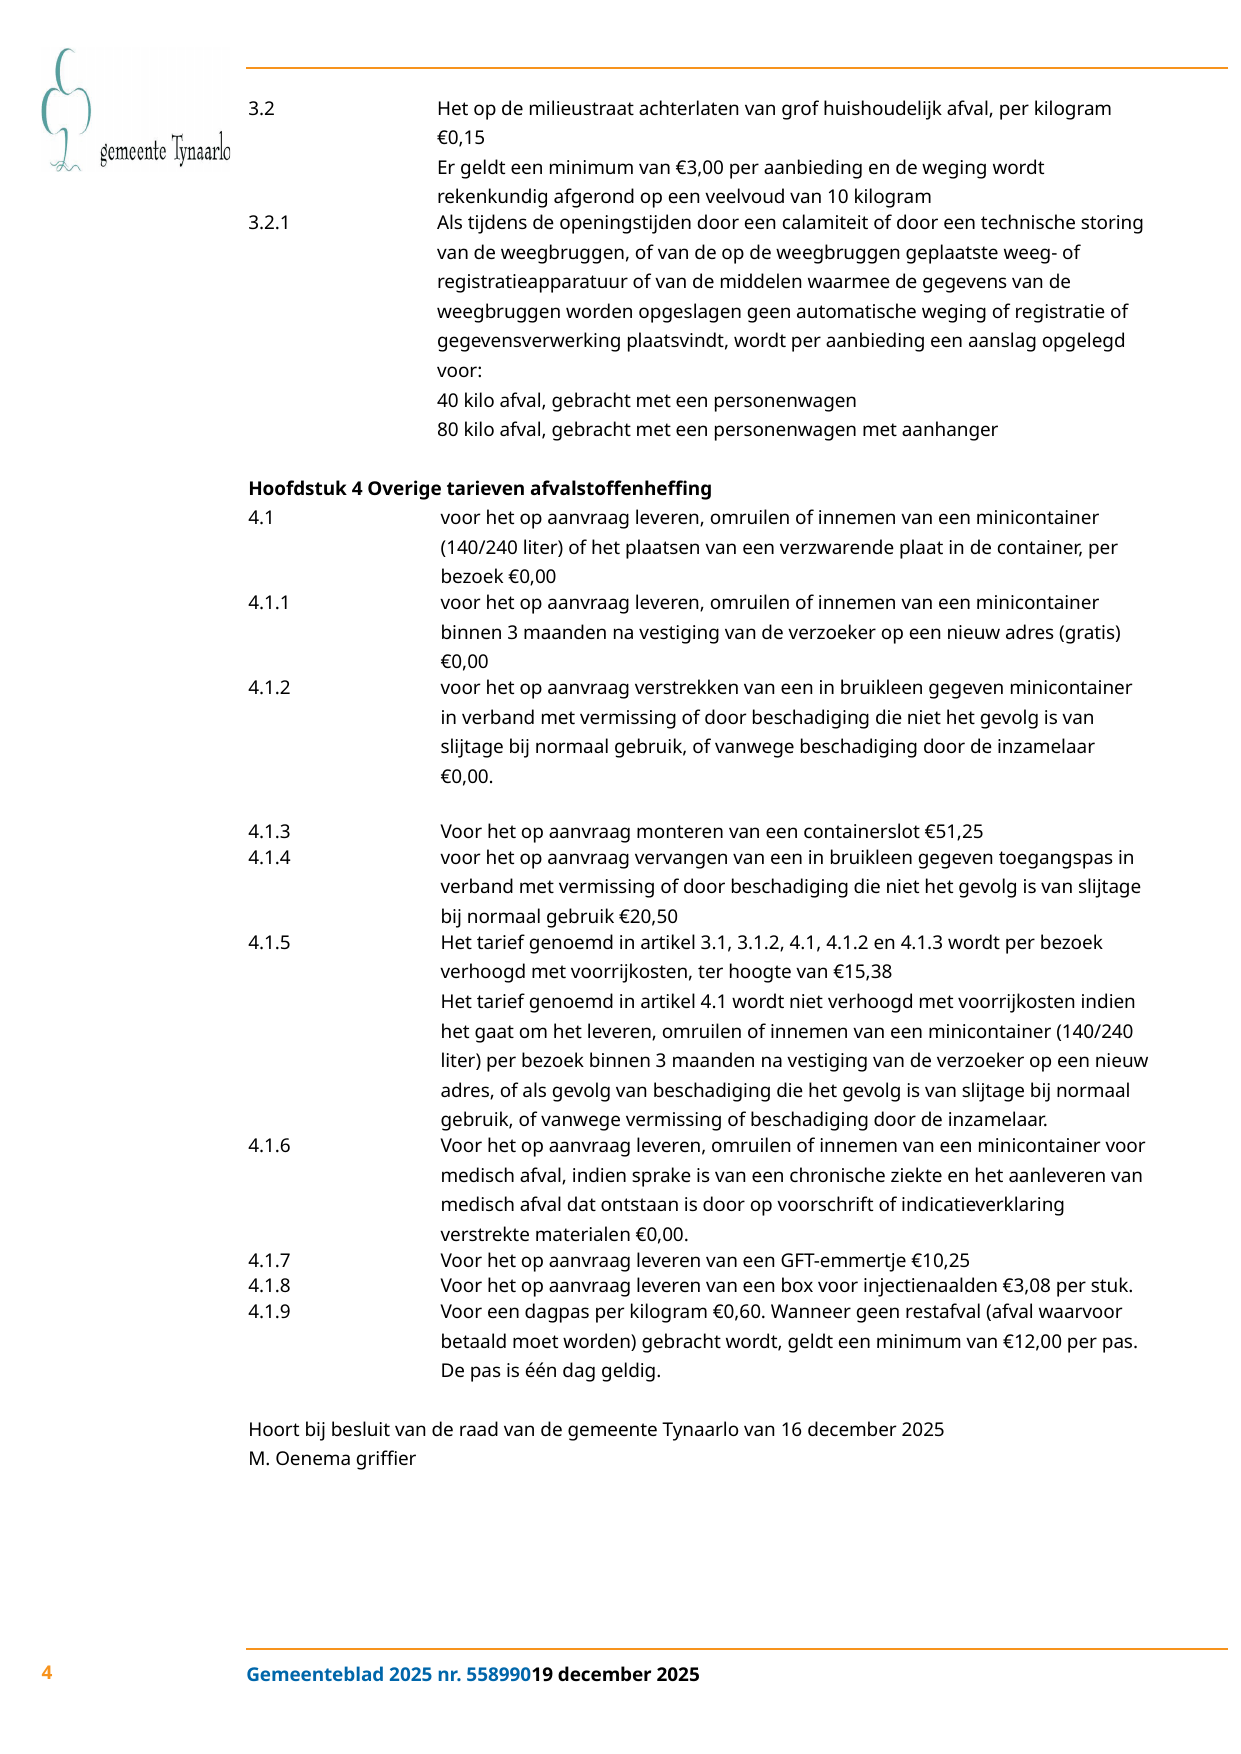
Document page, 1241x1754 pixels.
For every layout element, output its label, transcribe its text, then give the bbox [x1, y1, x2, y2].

table_cell Voor een dagpas per kilogram €0,60. Wanneer geen restafval (afval waarvoor betaald moet worden) gebracht wordt, geldt een minimum van €12,00 per pas. De pas is één dag geldig. [440, 1298, 1152, 1383]
table_cell 4.1.2 [248, 674, 440, 818]
table_cell Voor het op aanvraag leveren, omruilen of innemen van een minicontainer voor medisch afval, indien sprake is van een chronische ziekte en het aanleveren van medisch afval dat ontstaan is door op voorschrift of indicatieverklaring verstrekte materialen €0,00. [440, 1132, 1152, 1247]
table_cell voor het op aanvraag verstrekken van een in bruikleen gegeven minicontainer in verband met vermissing of door beschadiging die niet het gevolg is van slijtage bij normaal gebruik, of vanwege beschadiging door de inzamelaar €0,00. [440, 674, 1152, 818]
text Hoort bij besluit van de raad van de gemeente Tynaarlo van 16 december 2025 [248, 1416, 1152, 1442]
table_cell voor het op aanvraag vervangen van een in bruikleen gegeven toegangspas in verband met vermissing of door beschadiging die niet het gevolg is van slijtage bij normaal gebruik €20,50 [440, 844, 1152, 929]
table_header 4.1 [248, 505, 440, 589]
table_cell 4.1.8 [248, 1273, 440, 1298]
picture [41, 47, 231, 172]
table_header voor het op aanvraag leveren, omruilen of innemen van een minicontainer (140/240 liter) of het plaatsen van een verzwarende plaat in de container, per bezoek €0,00 [440, 505, 1152, 589]
table_cell 3.2 [248, 95, 437, 209]
text M. Oenema griffier [248, 1446, 1152, 1471]
table_cell voor het op aanvraag leveren, omruilen of innemen van een minicontainer binnen 3 maanden na vestiging van de verzoeker op een nieuw adres (gratis) €0,00 [440, 590, 1152, 674]
table_cell 4.1.1 [248, 590, 440, 674]
table_cell 4.1.9 [248, 1298, 440, 1383]
table_cell Voor het op aanvraag leveren van een GFT-emmertje €10,25 [440, 1247, 1152, 1272]
table_cell Het tarief genoemd in artikel 3.1, 3.1.2, 4.1, 4.1.2 en 4.1.3 wordt per bezoek verhoogd met voorrijkosten, ter hoogte van €15,38 Het tarief genoemd in artikel 4.1 wordt niet verhoogd met voorrijkosten indien het gaat om het leveren, omruilen of innemen van een minicontainer (140/240 liter) per bezoek binnen 3 maanden na vestiging van de verzoeker op een nieuw adres, of als gevolg van beschadiging die het gevolg is van slijtage bij normaal gebruik, of vanwege vermissing of beschadiging door de inzamelaar. [440, 929, 1152, 1132]
table_cell 4.1.5 [248, 929, 440, 1132]
table_cell Voor het op aanvraag leveren van een box voor injectienaalden €3,08 per stuk. [440, 1273, 1152, 1298]
table_cell Als tijdens de openingstijden door een calamiteit of door een technische storing van de weegbruggen, of van de op de weegbruggen geplaatste weeg- of registratieapparatuur of van de middelen waarmee de gegevens van de weegbruggen worden opgeslagen geen automatische weging of registratie of gegevensverwerking plaatsvindt, wordt per aanbieding een aanslag opgelegd voor: 40 kilo afval, gebracht met een personenwagen 80 kilo afval, gebracht met een personenwagen met aanhanger [437, 209, 1152, 442]
text Hoofdstuk 4 Overige tarieven afvalstoffenheffing [248, 475, 1152, 501]
table_cell 4.1.3 [248, 819, 440, 844]
table_cell 3.2.1 [248, 209, 437, 442]
table_cell 4.1.4 [248, 844, 440, 929]
table_cell Voor het op aanvraag monteren van een containerslot €51,25 [440, 819, 1152, 844]
table_cell 4.1.6 [248, 1132, 440, 1247]
table_cell 4.1.7 [248, 1247, 440, 1272]
table_cell Het op de milieustraat achterlaten van grof huishoudelijk afval, per kilogram €0,15 Er geldt een minimum van €3,00 per aanbieding en de weging wordt rekenkundig afgerond op een veelvoud van 10 kilogram [437, 95, 1152, 209]
